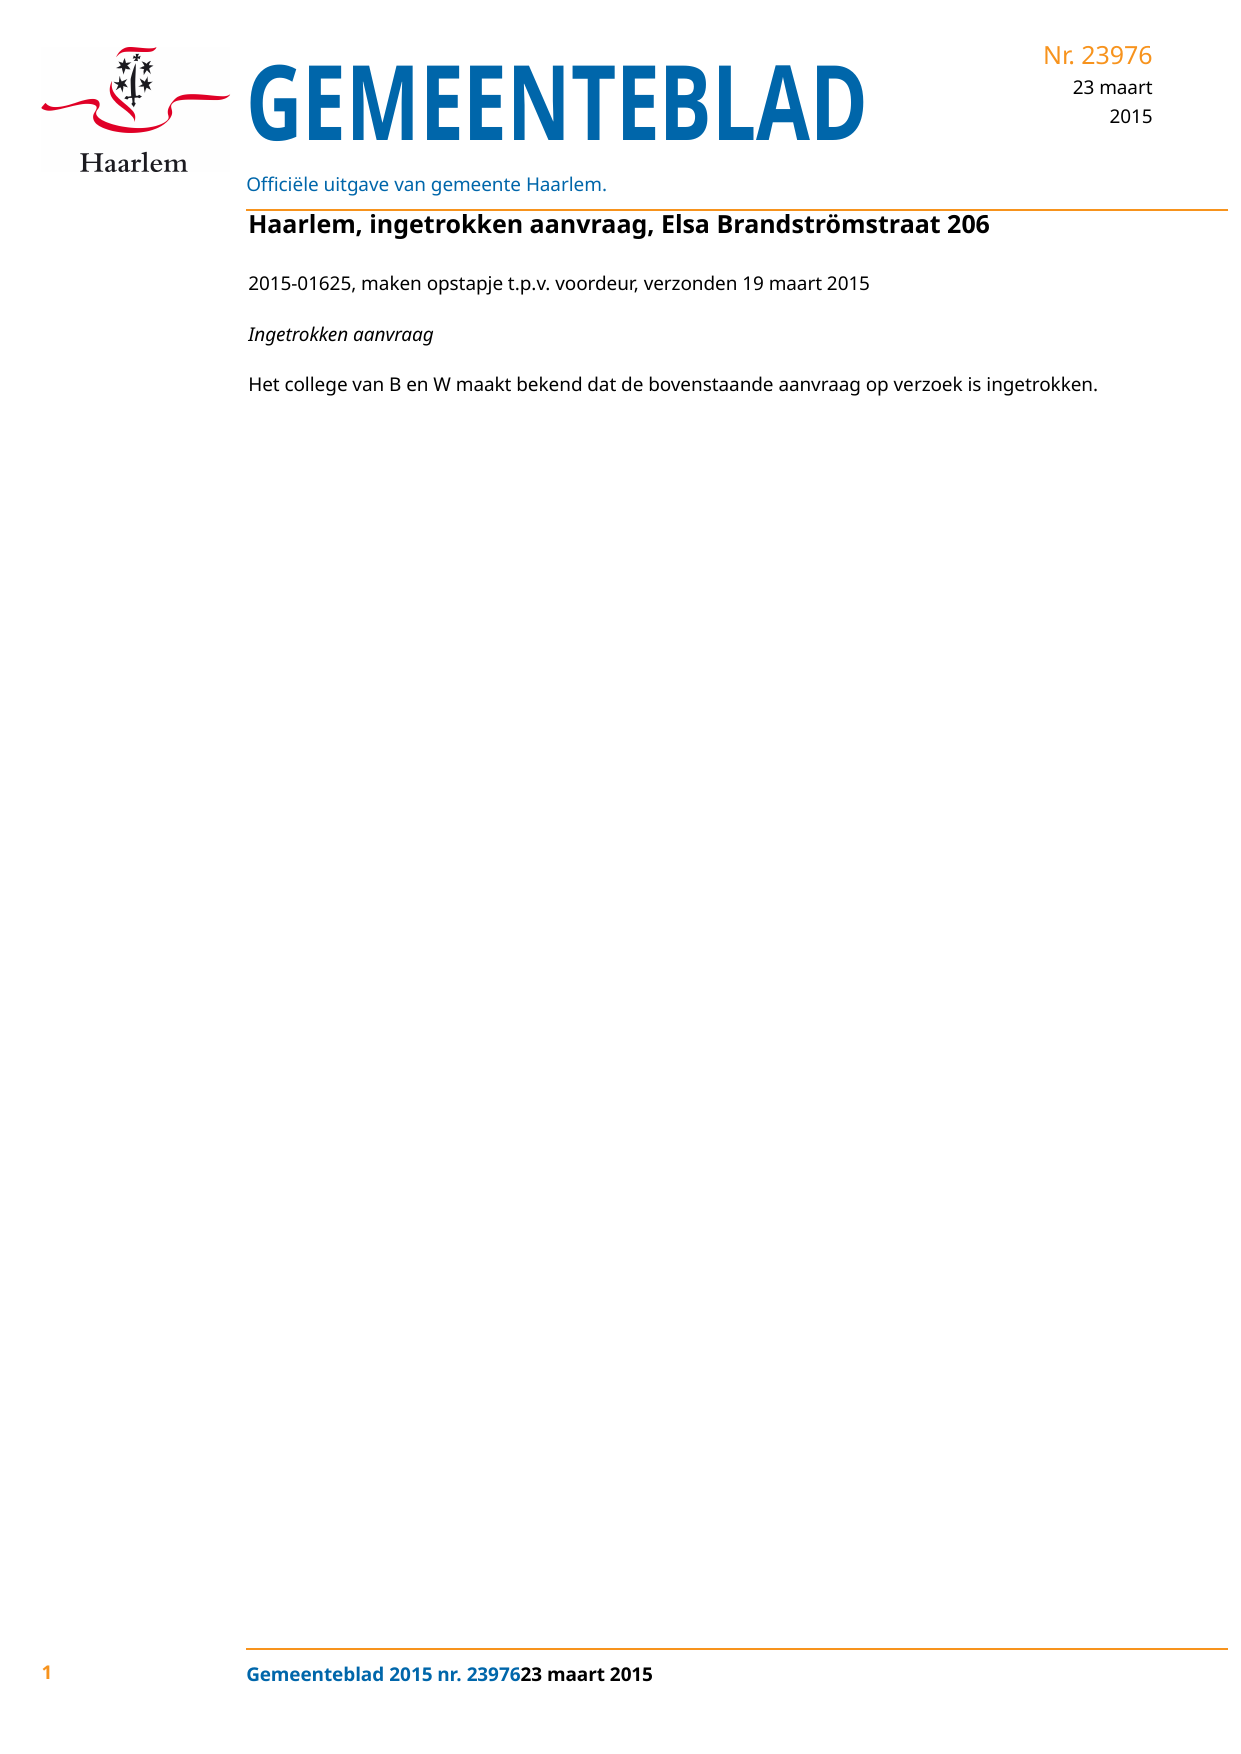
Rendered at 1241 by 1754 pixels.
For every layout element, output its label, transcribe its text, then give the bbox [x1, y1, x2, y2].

picture [41, 47, 231, 172]
text Het college van B en W maakt bekend dat de bovenstaande aanvraag op verzoek is ingetrokken. [248, 371, 1152, 397]
text 2015-01625, maken opstapje t.p.v. voordeur, verzonden 19 maart 2015 [248, 270, 1152, 296]
text Haarlem, ingetrokken aanvraag, Elsa Brandströmstraat 206 [248, 211, 1152, 241]
text Ingetrokken aanvraag [248, 321, 1152, 346]
